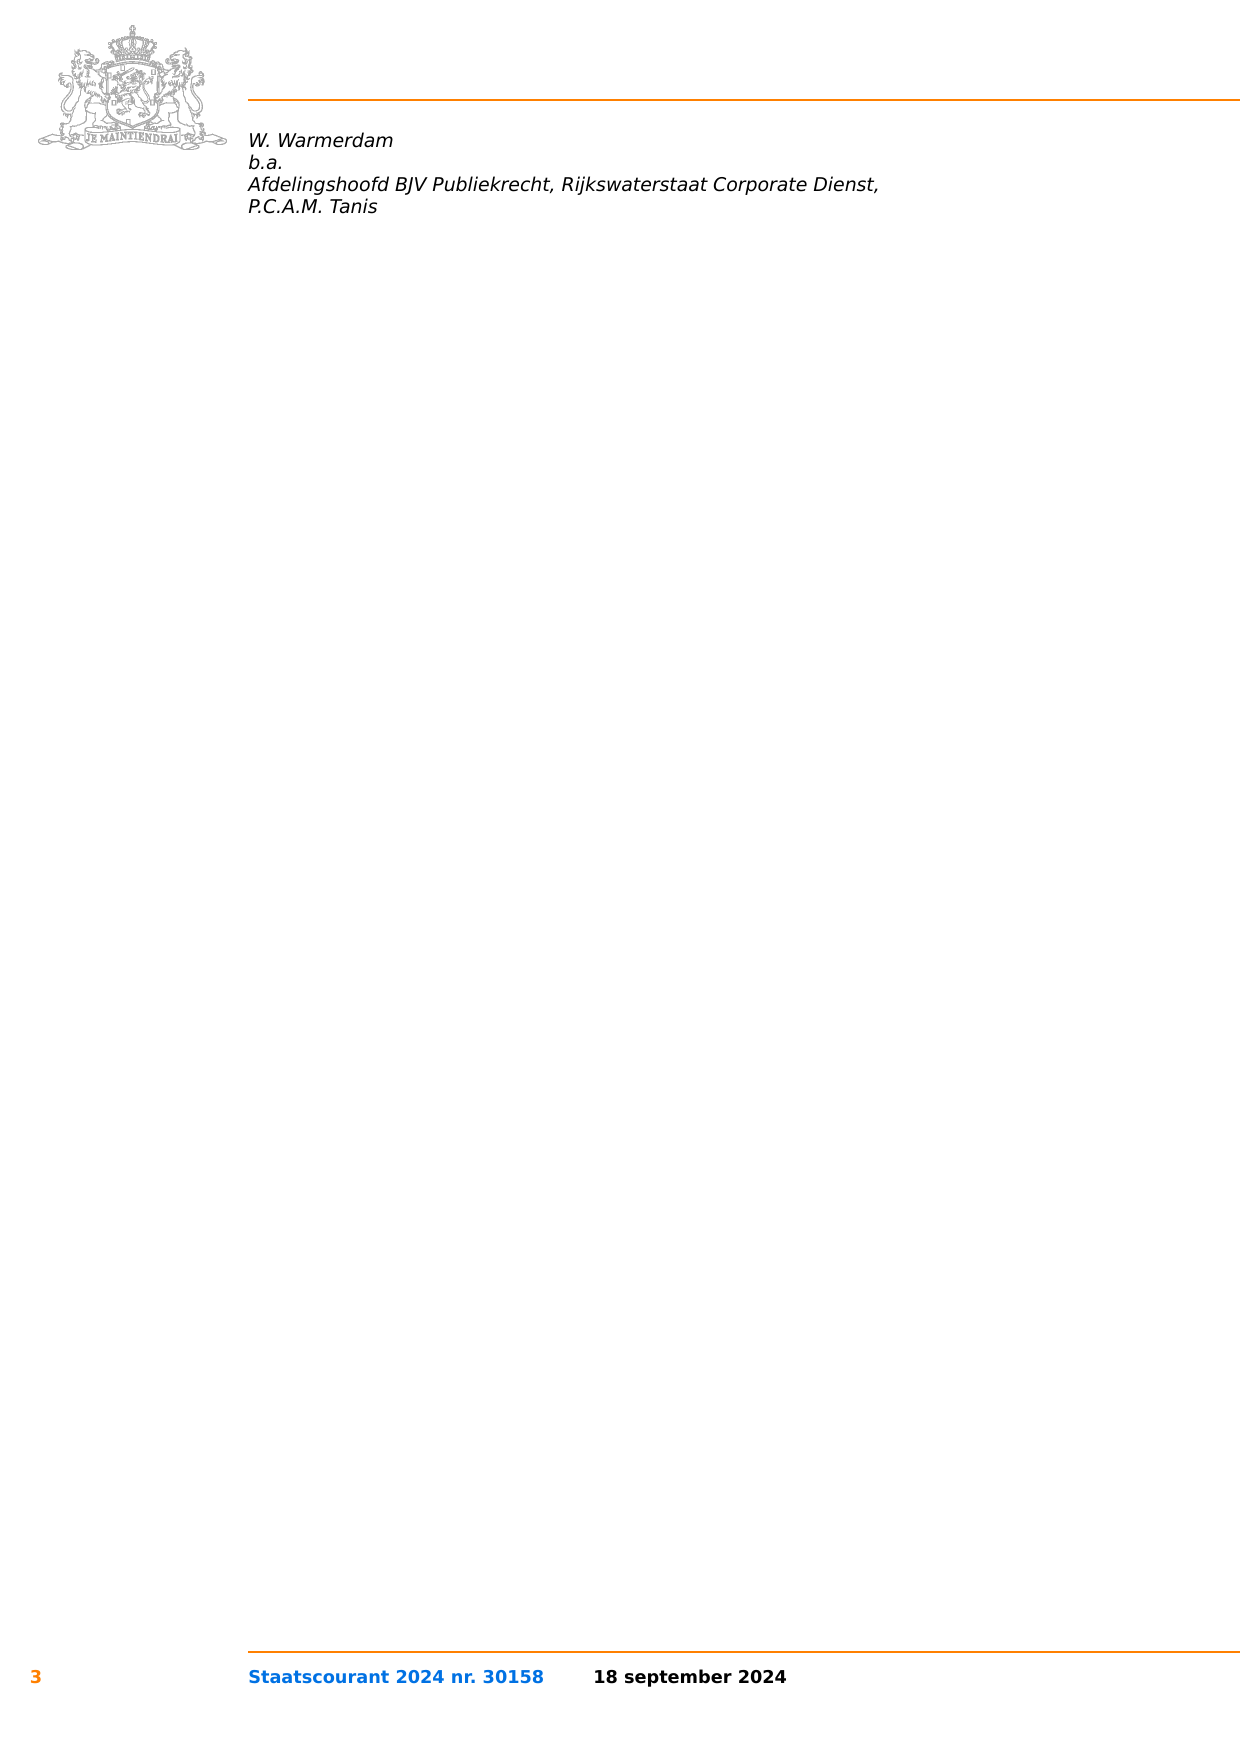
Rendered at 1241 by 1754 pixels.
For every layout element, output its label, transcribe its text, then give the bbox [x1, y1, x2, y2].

text W. Warmerdam b.a. Afdelingshoofd BJV Publiekrecht, Rijkswaterstaat Corporate Dienst, P.C.A.M. Tanis [248, 130, 1163, 218]
picture [38, 25, 227, 150]
